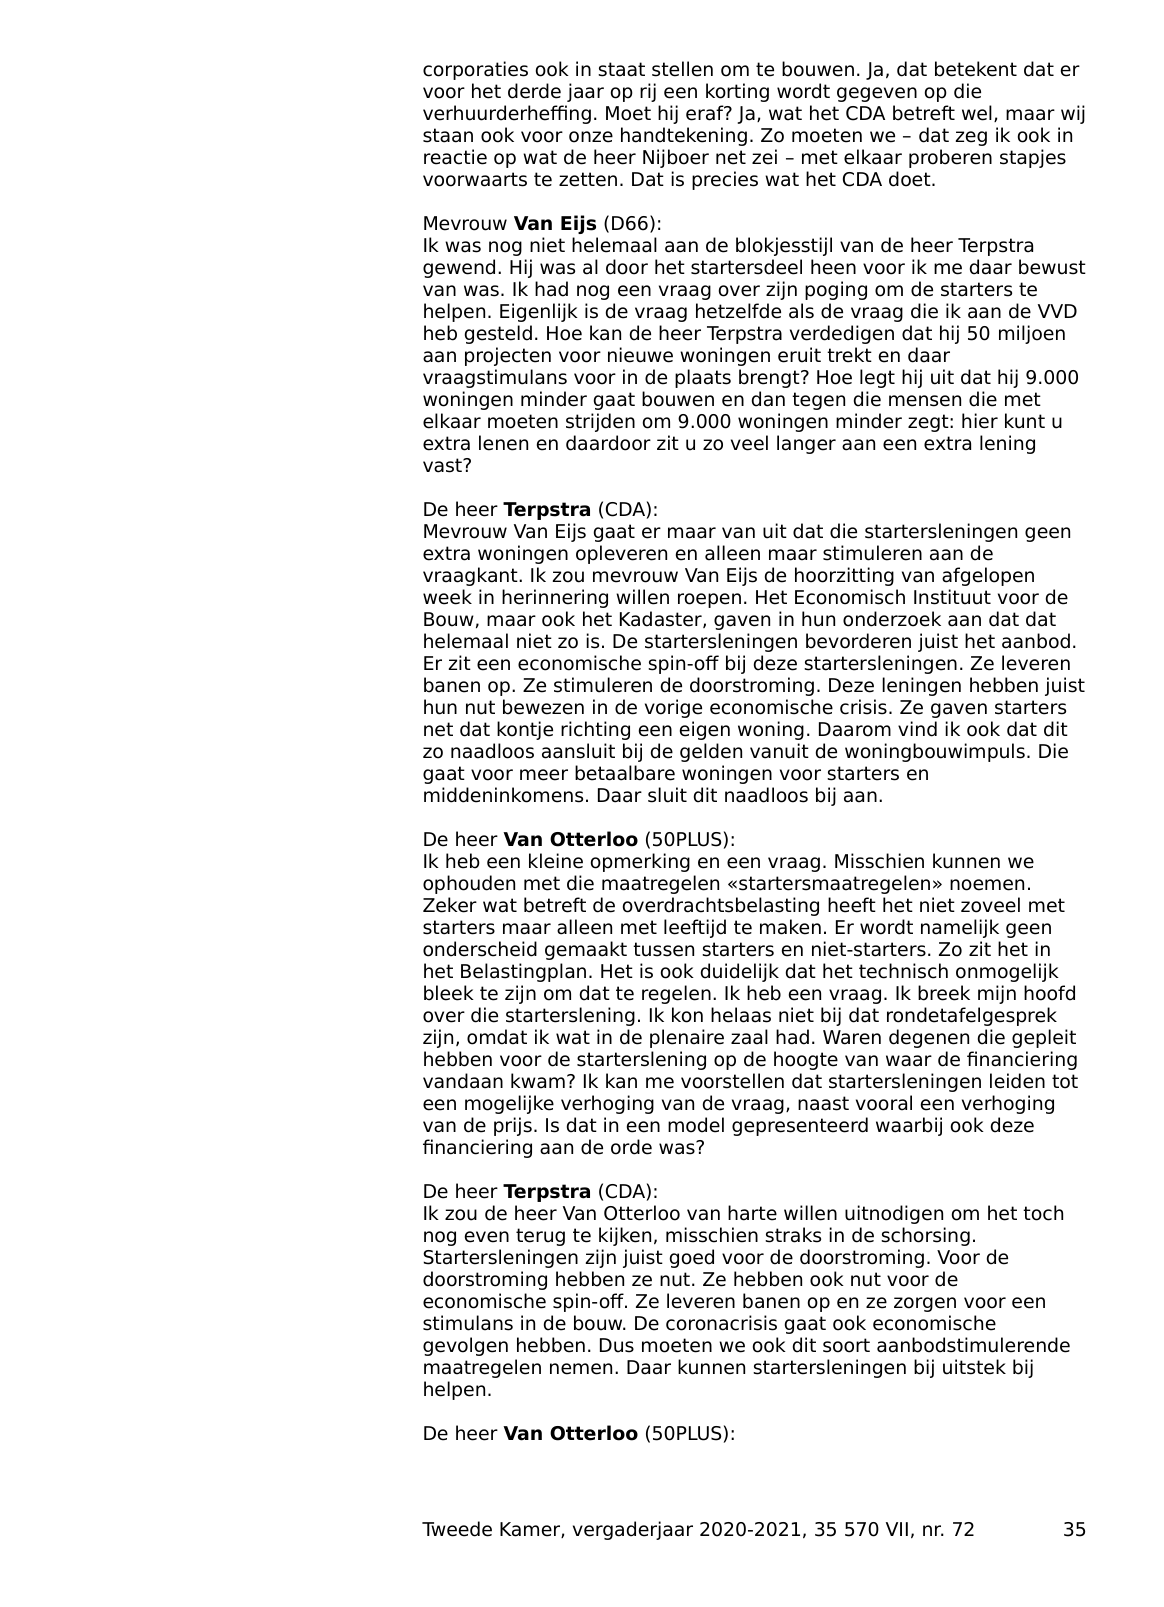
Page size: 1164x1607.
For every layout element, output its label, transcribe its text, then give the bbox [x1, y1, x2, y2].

text Mevrouw Van Eijs (D66): [422, 213, 1087, 235]
text De heer Van Otterloo (50PLUS): [422, 1423, 1087, 1445]
text De heer Van Otterloo (50PLUS): [422, 829, 1087, 851]
text De heer Terpstra (CDA): [422, 499, 1087, 521]
text Ik heb een kleine opmerking en een vraag. Misschien kunnen we ophouden met die maatregelen «startersmaatregelen» noemen. Zeker wat betreft de overdrachtsbelasting heeft het niet zoveel met starters maar alleen met leeftijd te maken. Er wordt namelijk geen onderscheid gemaakt tussen starters en niet-starters. Zo zit het in het Belastingplan. Het is ook duidelijk dat het technisch onmogelijk bleek te zijn om dat te regelen. Ik heb een vraag. Ik breek mijn hoofd over die starterslening. Ik kon helaas niet bij dat rondetafelgesprek zijn, omdat ik wat in de plenaire zaal had. Waren degenen die gepleit hebben voor de starterslening op de hoogte van waar de financiering vandaan kwam? Ik kan me voorstellen dat startersleningen leiden tot een mogelijke verhoging van de vraag, naast vooral een verhoging van de prijs. Is dat in een model gepresenteerd waarbij ook deze financiering aan de orde was? [422, 851, 1087, 1159]
text corporaties ook in staat stellen om te bouwen. Ja, dat betekent dat er voor het derde jaar op rij een korting wordt gegeven op die verhuurderheffing. Moet hij eraf? Ja, wat het CDA betreft wel, maar wij staan ook voor onze handtekening. Zo moeten we – dat zeg ik ook in reactie op wat de heer Nijboer net zei – met elkaar proberen stapjes voorwaarts te zetten. Dat is precies wat het CDA doet. [422, 59, 1087, 191]
text Ik zou de heer Van Otterloo van harte willen uitnodigen om het toch nog even terug te kijken, misschien straks in de schorsing. Startersleningen zijn juist goed voor de doorstroming. Voor de doorstroming hebben ze nut. Ze hebben ook nut voor de economische spin-off. Ze leveren banen op en ze zorgen voor een stimulans in de bouw. De coronacrisis gaat ook economische gevolgen hebben. Dus moeten we ook dit soort aanbodstimulerende maatregelen nemen. Daar kunnen startersleningen bij uitstek bij helpen. [422, 1203, 1087, 1401]
text Ik was nog niet helemaal aan de blokjesstijl van de heer Terpstra gewend. Hij was al door het startersdeel heen voor ik me daar bewust van was. Ik had nog een vraag over zijn poging om de starters te helpen. Eigenlijk is de vraag hetzelfde als de vraag die ik aan de VVD heb gesteld. Hoe kan de heer Terpstra verdedigen dat hij 50 miljoen aan projecten voor nieuwe woningen eruit trekt en daar vraagstimulans voor in de plaats brengt? Hoe legt hij uit dat hij 9.000 woningen minder gaat bouwen en dan tegen die mensen die met elkaar moeten strijden om 9.000 woningen minder zegt: hier kunt u extra lenen en daardoor zit u zo veel langer aan een extra lening vast? [422, 235, 1087, 477]
text De heer Terpstra (CDA): [422, 1181, 1087, 1203]
text Mevrouw Van Eijs gaat er maar van uit dat die startersleningen geen extra woningen opleveren en alleen maar stimuleren aan de vraagkant. Ik zou mevrouw Van Eijs de hoorzitting van afgelopen week in herinnering willen roepen. Het Economisch Instituut voor de Bouw, maar ook het Kadaster, gaven in hun onderzoek aan dat dat helemaal niet zo is. De startersleningen bevorderen juist het aanbod. Er zit een economische spin-off bij deze startersleningen. Ze leveren banen op. Ze stimuleren de doorstroming. Deze leningen hebben juist hun nut bewezen in de vorige economische crisis. Ze gaven starters net dat kontje richting een eigen woning. Daarom vind ik ook dat dit zo naadloos aansluit bij de gelden vanuit de woningbouwimpuls. Die gaat voor meer betaalbare woningen voor starters en middeninkomens. Daar sluit dit naadloos bij aan. [422, 521, 1087, 807]
